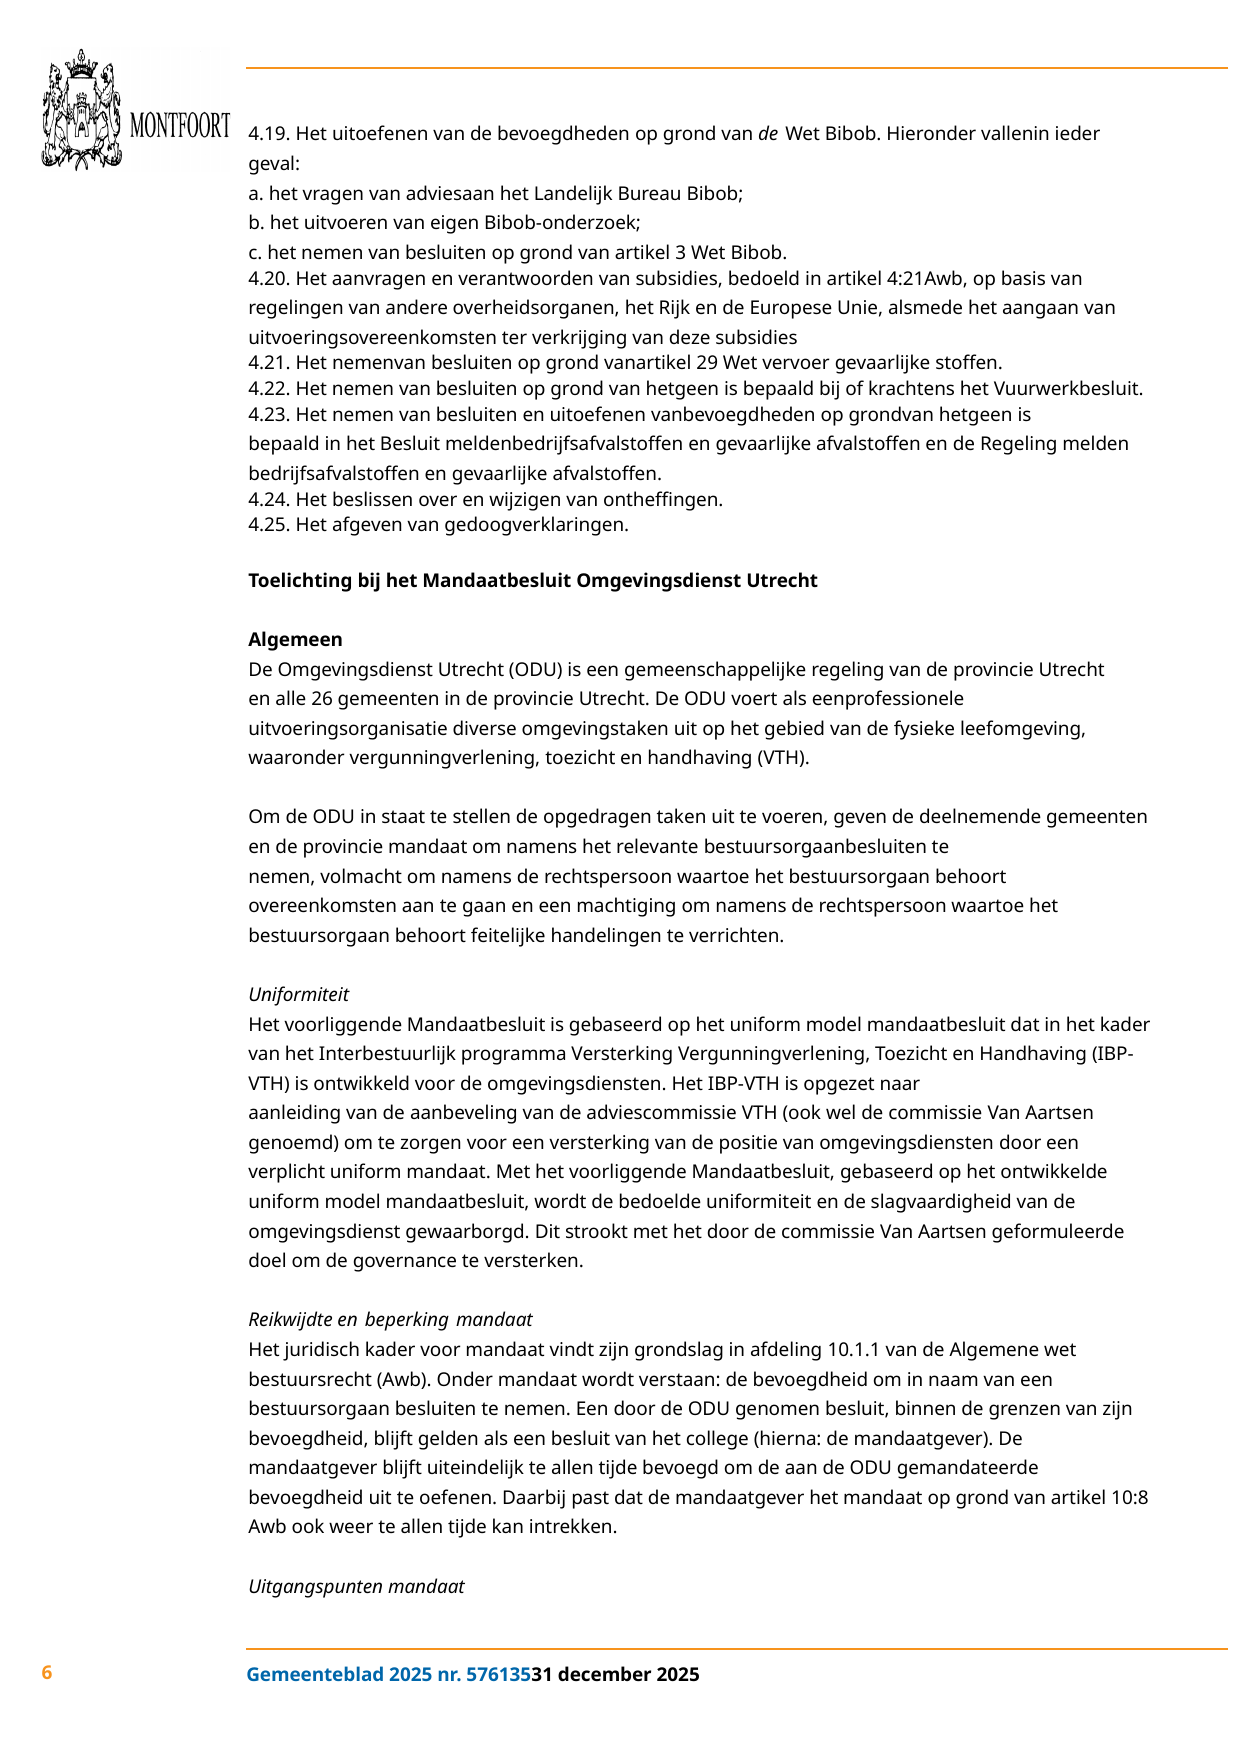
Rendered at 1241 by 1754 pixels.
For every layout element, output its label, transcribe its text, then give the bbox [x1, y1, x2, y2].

text Het voorliggende Mandaatbesluit is gebaseerd op het uniform model mandaatbesluit dat in het kader van het Interbestuurlijk programma Versterking Vergunningverlening, Toezicht en Handhaving (IBP-VTH) is ontwikkeld voor de omgevingsdiensten. Het IBP-VTH is opgezet naar aanleiding van de aanbeveling van de adviescommissie VTH (ook wel de commissie Van Aartsen genoemd) om te zorgen voor een versterking van de positie van omgevingsdiensten door een verplicht uniform mandaat. Met het voorliggende Mandaatbesluit, gebaseerd op het ontwikkelde uniform model mandaatbesluit, wordt de bedoelde uniformiteit en de slagvaardigheid van de omgevingsdienst gewaarborgd. Dit strookt met het door de commissie Van Aartsen geformuleerde doel om de governance te versterken. [248, 1011, 1152, 1273]
text De Omgevingsdienst Utrecht (ODU) is een gemeenschappelijke regeling van de provincie Utrecht en alle 26 gemeenten in de provincie Utrecht. De ODU voert als eenprofessionele uitvoeringsorganisatie diverse omgevingstaken uit op het gebied van de fysieke leefomgeving, waaronder vergunningverlening, toezicht en handhaving (VTH). [248, 656, 1152, 770]
table_header 4.19. Het uitoefenen van de bevoegdheden op grond van de Wet Bibob. Hieronder vallenin ieder geval: a. het vragen van adviesaan het Landelijk Bureau Bibob; b. het uitvoeren van eigen Bibob-onderzoek; c. het nemen van besluiten op grond van artikel 3 Wet Bibob. [248, 121, 1152, 265]
text Reikwijdte en beperking mandaat [248, 1307, 1152, 1332]
text Algemeen [248, 626, 1152, 652]
table_cell 4.21. Het nemenvan besluiten op grond vanartikel 29 Wet vervoer gevaarlijke stoffen. [248, 350, 1152, 375]
table_cell 4.23. Het nemen van besluiten en uitoefenen vanbevoegdheden op grondvan hetgeen is bepaald in het Besluit meldenbedrijfsafvalstoffen en gevaarlijke afvalstoffen en de Regeling melden bedrijfsafvalstoffen en gevaarlijke afvalstoffen. [248, 401, 1152, 486]
table_cell 4.20. Het aanvragen en verantwoorden van subsidies, bedoeld in artikel 4:21Awb, op basis van regelingen van andere overheidsorganen, het Rijk en de Europese Unie, alsmede het aangaan van uitvoeringsovereenkomsten ter verkrijging van deze subsidies [248, 265, 1152, 349]
text Toelichting bij het Mandaatbesluit Omgevingsdienst Utrecht [248, 567, 1152, 593]
text Uitgangspunten mandaat [248, 1573, 1152, 1599]
text Uniformiteit [248, 981, 1152, 1007]
table_cell 4.25. Het afgeven van gedoogverklaringen. [248, 512, 1152, 537]
text Het juridisch kader voor mandaat vindt zijn grondslag in afdeling 10.1.1 van de Algemene wet bestuursrecht (Awb). Onder mandaat wordt verstaan: de bevoegdheid om in naam van een bestuursorgaan besluiten te nemen. Een door de ODU genomen besluit, binnen de grenzen van zijn bevoegdheid, blijft gelden als een besluit van het college (hierna: de mandaatgever). De mandaatgever blijft uiteindelijk te allen tijde bevoegd om de aan de ODU gemandateerde bevoegdheid uit te oefenen. Daarbij past dat de mandaatgever het mandaat op grond van artikel 10:8 Awb ook weer te allen tijde kan intrekken. [248, 1336, 1152, 1539]
picture [41, 47, 231, 172]
table_cell 4.22. Het nemen van besluiten op grond van hetgeen is bepaald bij of krachtens het Vuurwerkbesluit. [248, 375, 1152, 401]
text Om de ODU in staat te stellen de opgedragen taken uit te voeren, geven de deelnemende gemeenten en de provincie mandaat om namens het relevante bestuursorgaanbesluiten te nemen, volmacht om namens de rechtspersoon waartoe het bestuursorgaan behoort overeenkomsten aan te gaan en een machtiging om namens de rechtspersoon waartoe het bestuursorgaan behoort feitelijke handelingen te verrichten. [248, 804, 1152, 948]
table_cell 4.24. Het beslissen over en wijzigen van ontheffingen. [248, 486, 1152, 512]
